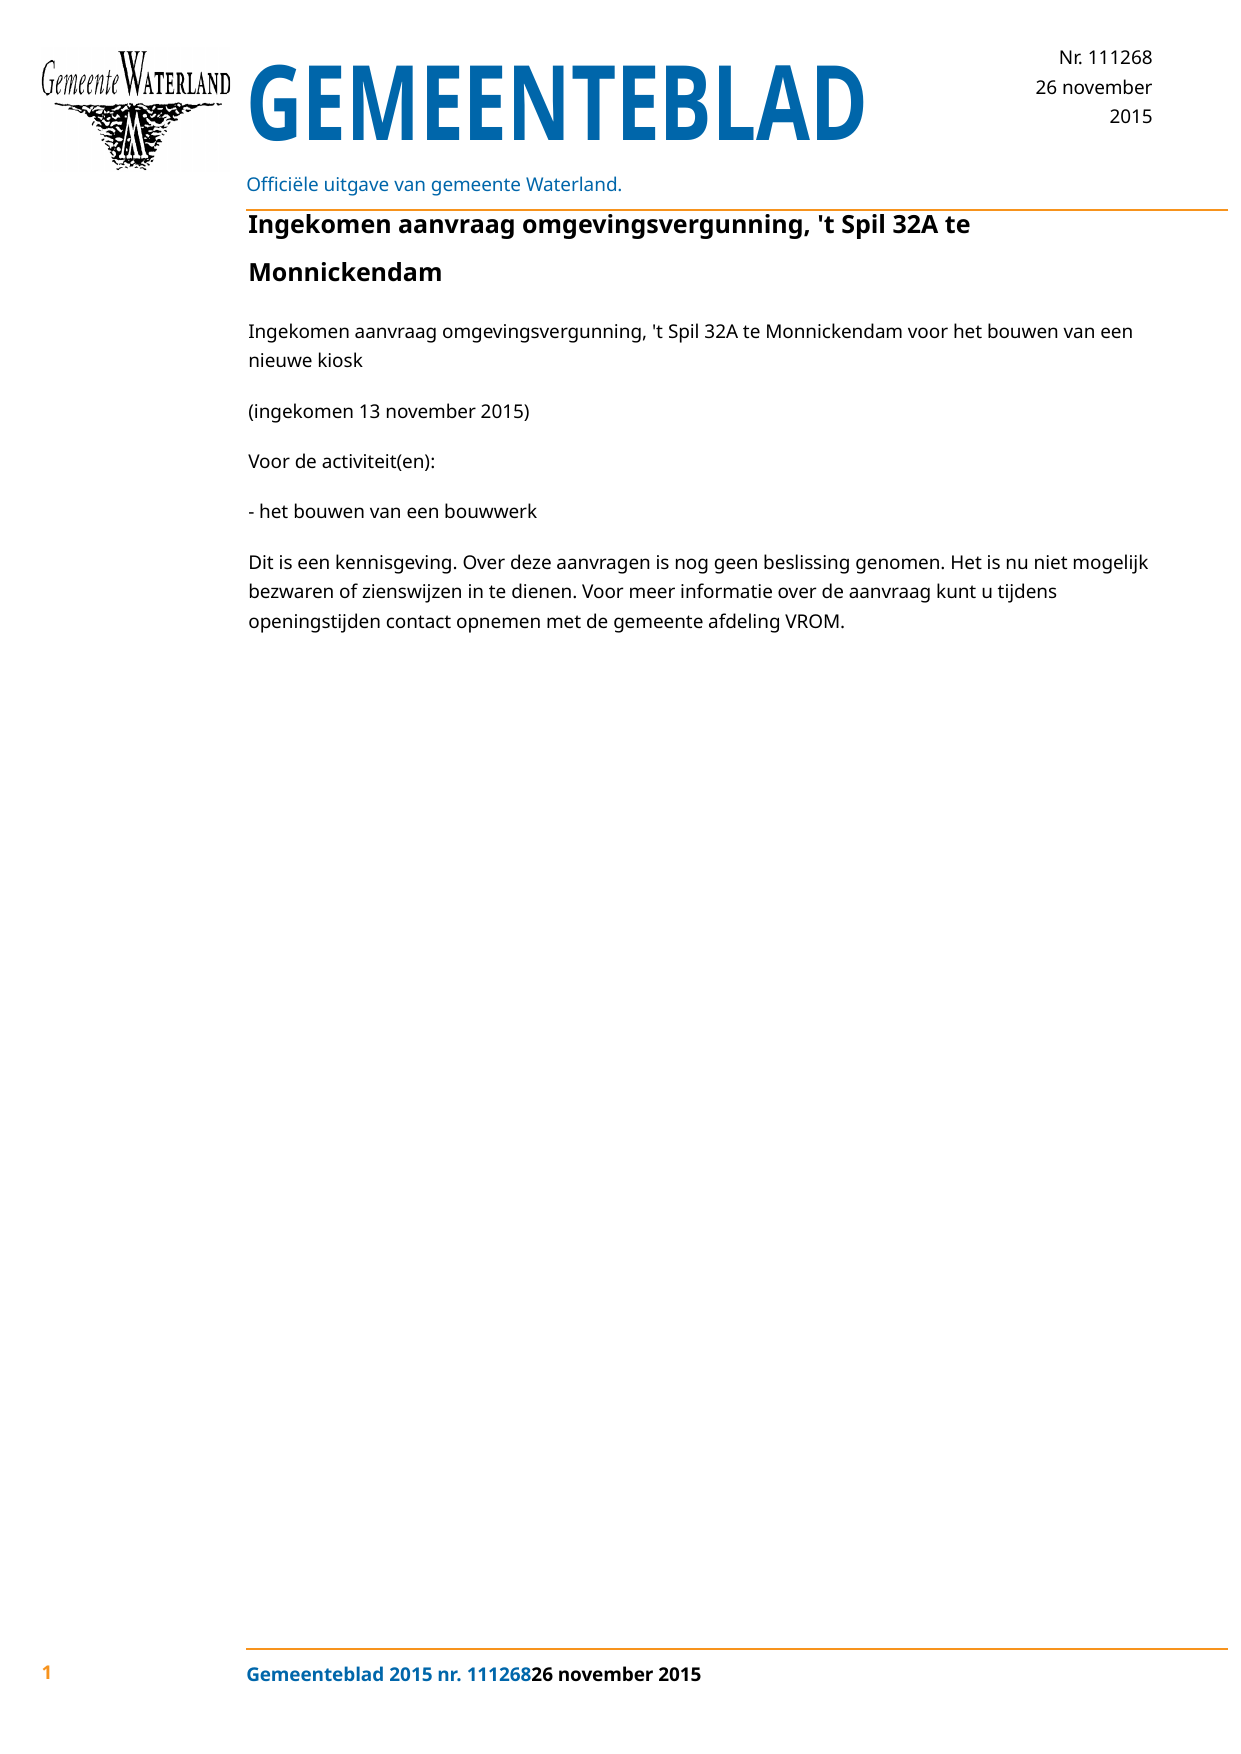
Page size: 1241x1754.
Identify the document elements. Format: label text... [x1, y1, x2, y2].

text Ingekomen aanvraag omgevingsvergunning, 't Spil 32A te Monnickendam voor het bouwen van een nieuwe kiosk [248, 318, 1152, 373]
text Dit is een kennisgeving. Over deze aanvragen is nog geen beslissing genomen. Het is nu niet mogelijk bezwaren of zienswijzen in te dienen. Voor meer informatie over de aanvraag kunt u tijdens openingstijden contact opnemen met de gemeente afdeling VROM. [248, 549, 1152, 634]
text Voor de activiteit(en): [248, 448, 1152, 474]
text Ingekomen aanvraag omgevingsvergunning, 't Spil 32A te Monnickendam [248, 211, 1152, 288]
text - het bouwen van een bouwwerk [248, 499, 1152, 524]
text (ingekomen 13 november 2015) [248, 398, 1152, 424]
picture [41, 47, 231, 172]
